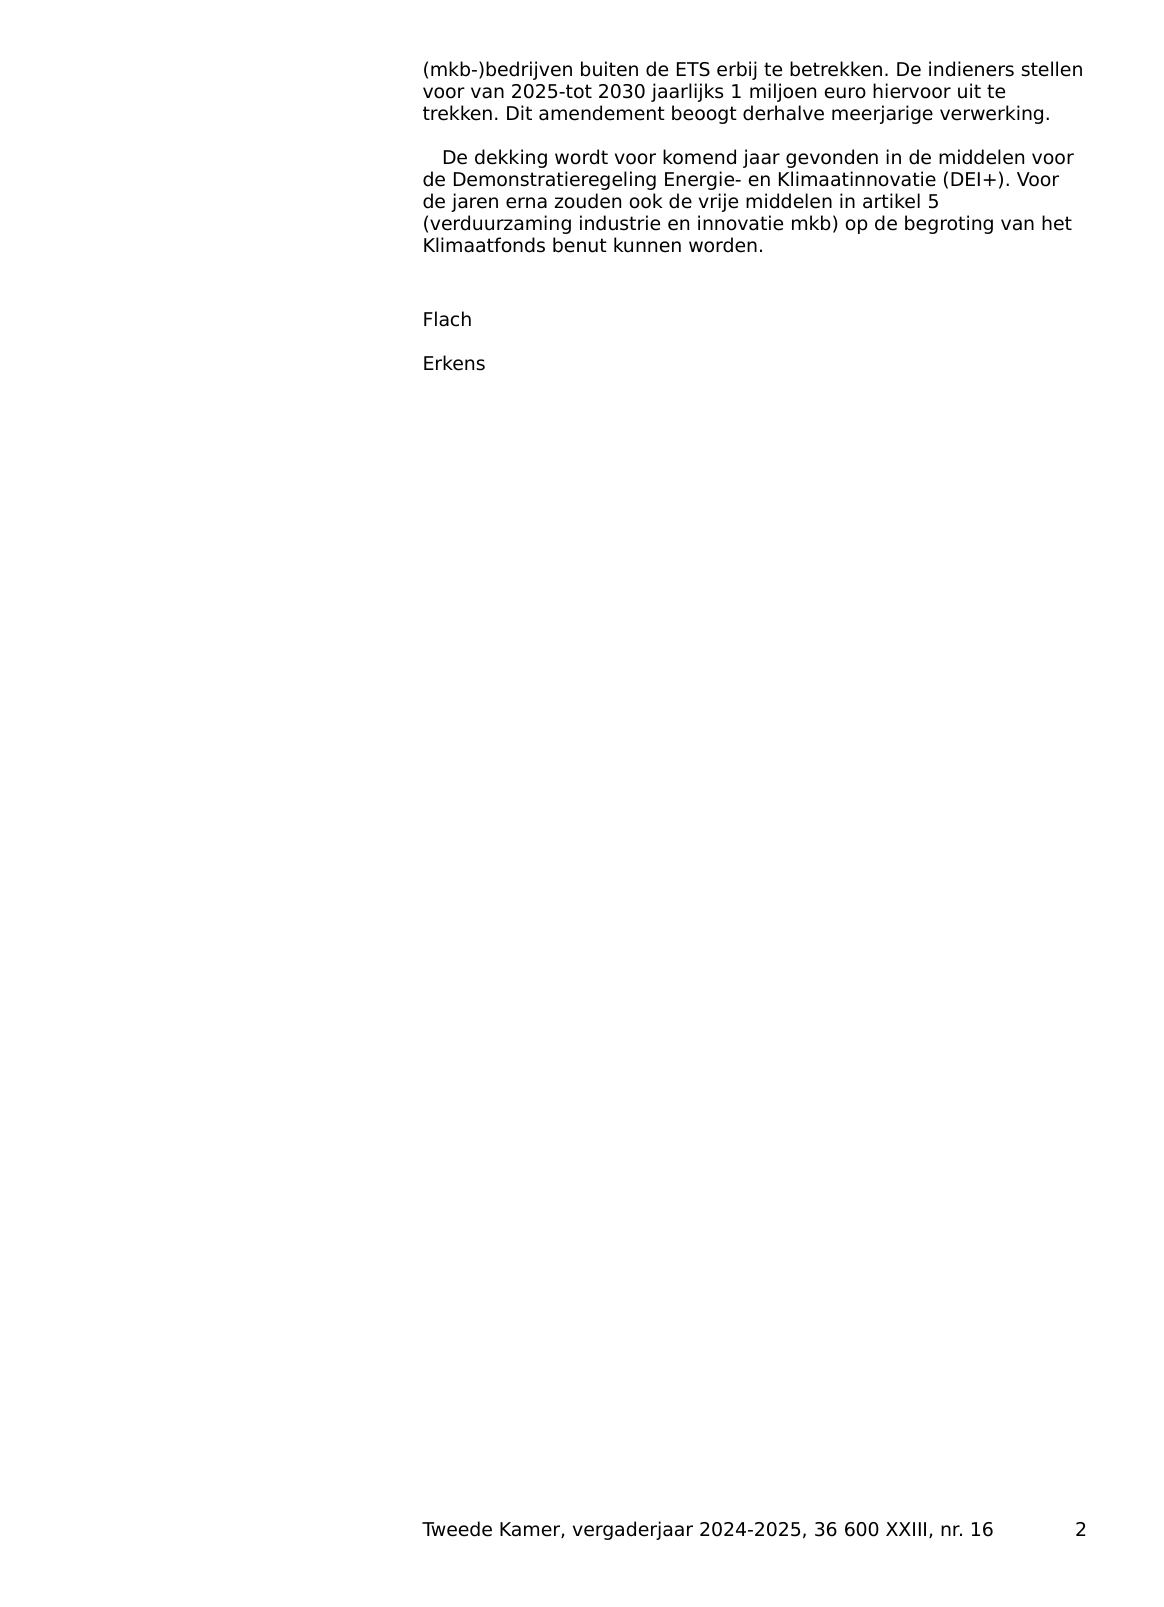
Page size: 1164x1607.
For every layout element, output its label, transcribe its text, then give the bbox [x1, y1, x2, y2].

text Flach Erkens [422, 287, 1087, 375]
text (mkb-)bedrijven buiten de ETS erbij te betrekken. De indieners stellen voor van 2025-tot 2030 jaarlijks 1 miljoen euro hiervoor uit te trekken. Dit amendement beoogt derhalve meerjarige verwerking. [422, 59, 1087, 125]
text De dekking wordt voor komend jaar gevonden in de middelen voor de Demonstratieregeling Energie- en Klimaatinnovatie (DEI+). Voor de jaren erna zouden ook de vrije middelen in artikel 5 (verduurzaming industrie en innovatie mkb) op de begroting van het Klimaatfonds benut kunnen worden. [422, 147, 1087, 257]
